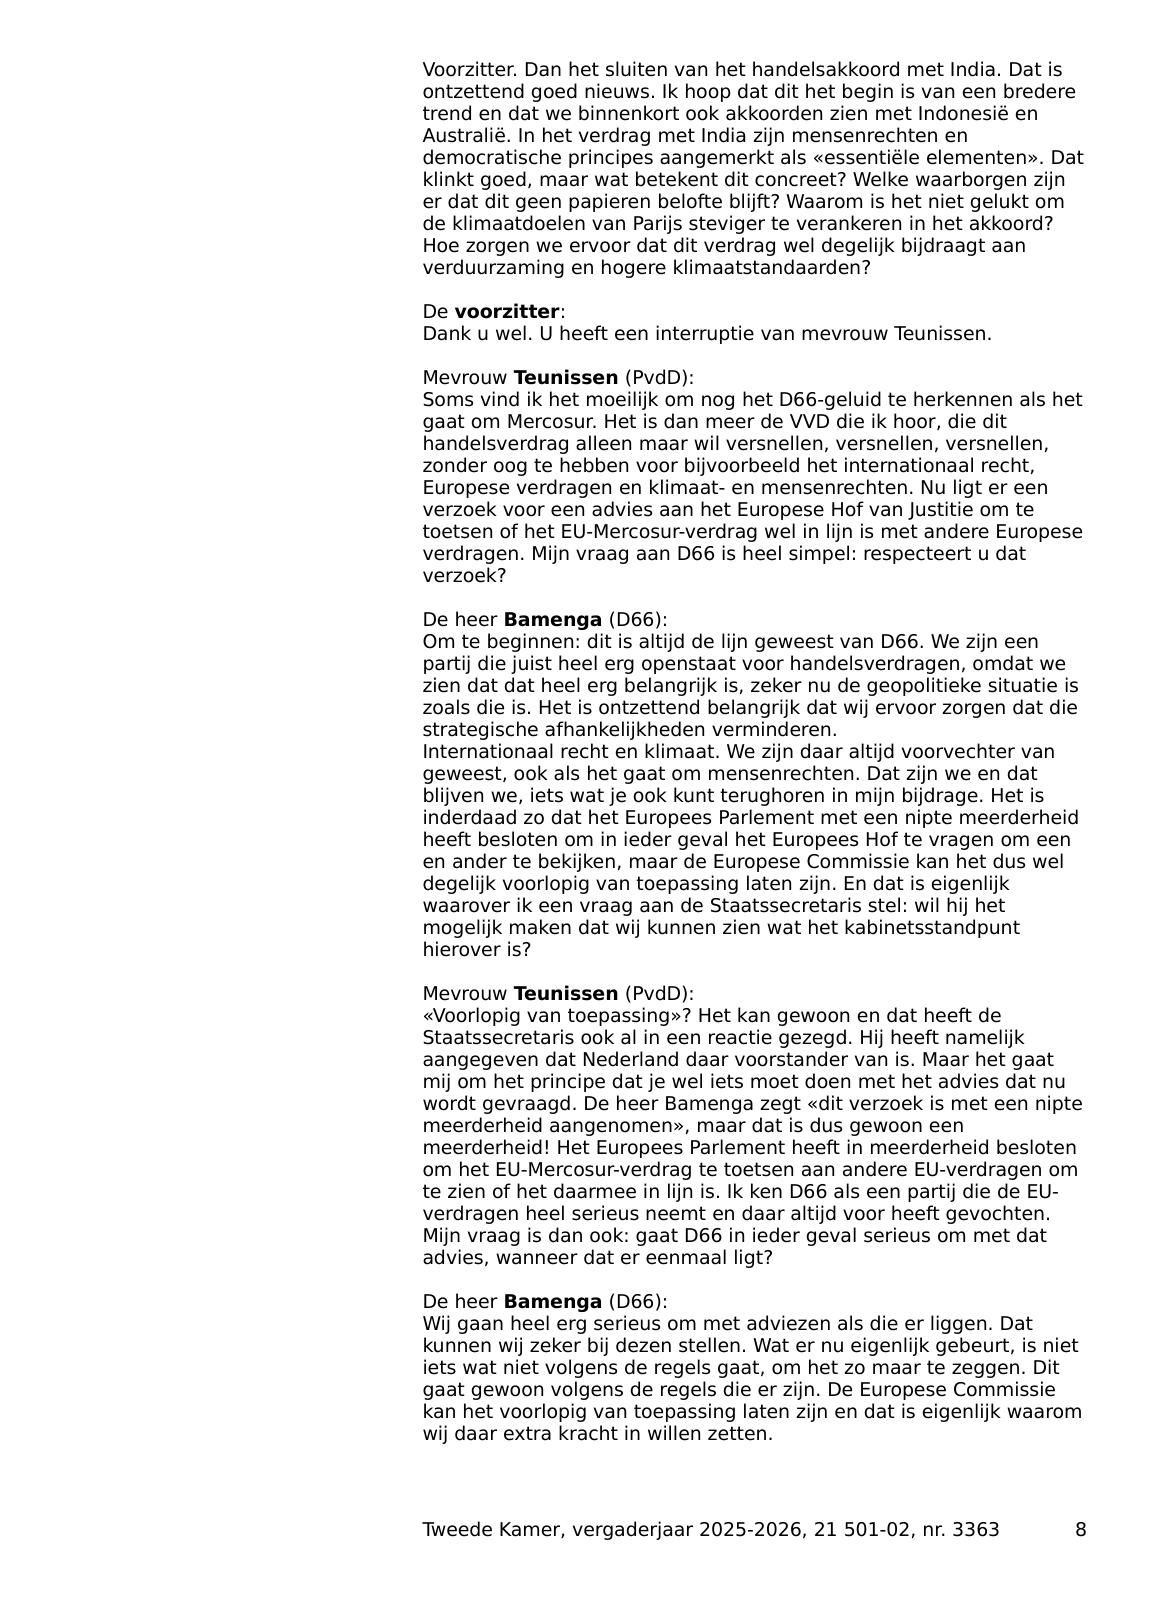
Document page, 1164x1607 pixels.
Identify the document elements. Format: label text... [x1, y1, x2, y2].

text Mevrouw Teunissen (PvdD): [422, 367, 1087, 389]
text Mevrouw Teunissen (PvdD): [422, 983, 1087, 1005]
text De heer Bamenga (D66): [422, 609, 1087, 631]
text Om te beginnen: dit is altijd de lijn geweest van D66. We zijn een partij die juist heel erg openstaat voor handelsverdragen, omdat we zien dat dat heel erg belangrijk is, zeker nu de geopolitieke situatie is zoals die is. Het is ontzettend belangrijk dat wij ervoor zorgen dat die strategische afhankelijkheden verminderen. [422, 631, 1087, 741]
text Dank u wel. U heeft een interruptie van mevrouw Teunissen. [422, 323, 1087, 345]
text «Voorlopig van toepassing»? Het kan gewoon en dat heeft de Staatssecretaris ook al in een reactie gezegd. Hij heeft namelijk aangegeven dat Nederland daar voorstander van is. Maar het gaat mij om het principe dat je wel iets moet doen met het advies dat nu wordt gevraagd. De heer Bamenga zegt «dit verzoek is met een nipte meerderheid aangenomen», maar dat is dus gewoon een meerderheid! Het Europees Parlement heeft in meerderheid besloten om het EU-Mercosur-verdrag te toetsen aan andere EU-verdragen om te zien of het daarmee in lijn is. Ik ken D66 als een partij die de EU-verdragen heel serieus neemt en daar altijd voor heeft gevochten. Mijn vraag is dan ook: gaat D66 in ieder geval serieus om met dat advies, wanneer dat er eenmaal ligt? [422, 1005, 1087, 1269]
text Internationaal recht en klimaat. We zijn daar altijd voorvechter van geweest, ook als het gaat om mensenrechten. Dat zijn we en dat blijven we, iets wat je ook kunt terughoren in mijn bijdrage. Het is inderdaad zo dat het Europees Parlement met een nipte meerderheid heeft besloten om in ieder geval het Europees Hof te vragen om een en ander te bekijken, maar de Europese Commissie kan het dus wel degelijk voorlopig van toepassing laten zijn. En dat is eigenlijk waarover ik een vraag aan de Staatssecretaris stel: wil hij het mogelijk maken dat wij kunnen zien wat het kabinetsstandpunt hierover is? [422, 741, 1087, 961]
text De heer Bamenga (D66): [422, 1291, 1087, 1313]
text Soms vind ik het moeilijk om nog het D66-geluid te herkennen als het gaat om Mercosur. Het is dan meer de VVD die ik hoor, die dit handelsverdrag alleen maar wil versnellen, versnellen, versnellen, zonder oog te hebben voor bijvoorbeeld het internationaal recht, Europese verdragen en klimaat- en mensenrechten. Nu ligt er een verzoek voor een advies aan het Europese Hof van Justitie om te toetsen of het EU-Mercosur-verdrag wel in lijn is met andere Europese verdragen. Mijn vraag aan D66 is heel simpel: respecteert u dat verzoek? [422, 389, 1087, 587]
text Voorzitter. Dan het sluiten van het handelsakkoord met India. Dat is ontzettend goed nieuws. Ik hoop dat dit het begin is van een bredere trend en dat we binnenkort ook akkoorden zien met Indonesië en Australië. In het verdrag met India zijn mensenrechten en democratische principes aangemerkt als «essentiële elementen». Dat klinkt goed, maar wat betekent dit concreet? Welke waarborgen zijn er dat dit geen papieren belofte blijft? Waarom is het niet gelukt om de klimaatdoelen van Parijs steviger te verankeren in het akkoord? Hoe zorgen we ervoor dat dit verdrag wel degelijk bijdraagt aan verduurzaming en hogere klimaatstandaarden? [422, 59, 1087, 279]
text De voorzitter: [422, 301, 1087, 323]
text Wij gaan heel erg serieus om met adviezen als die er liggen. Dat kunnen wij zeker bij dezen stellen. Wat er nu eigenlijk gebeurt, is niet iets wat niet volgens de regels gaat, om het zo maar te zeggen. Dit gaat gewoon volgens de regels die er zijn. De Europese Commissie kan het voorlopig van toepassing laten zijn en dat is eigenlijk waarom wij daar extra kracht in willen zetten. [422, 1313, 1087, 1445]
